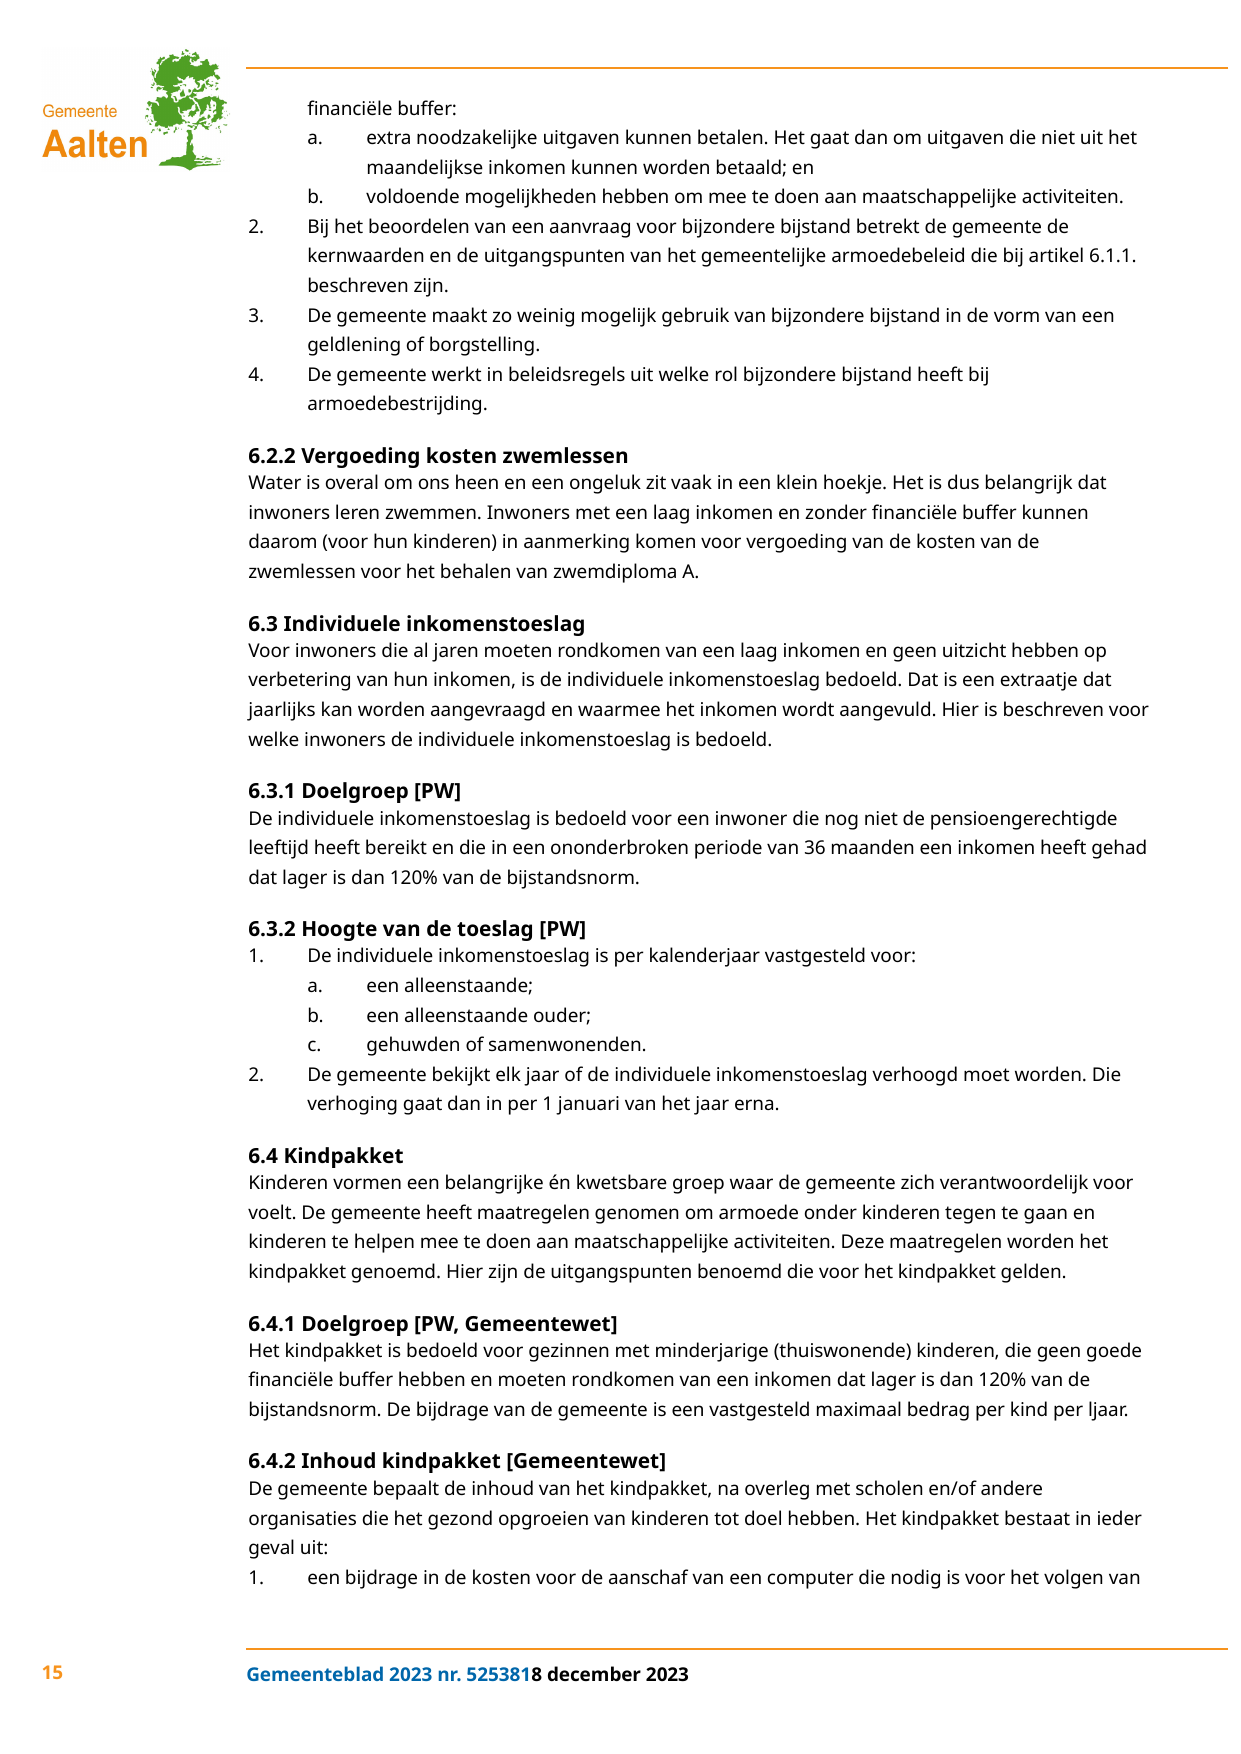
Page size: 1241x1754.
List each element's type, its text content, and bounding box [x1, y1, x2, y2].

list gehuwden of samenwonenden. [307, 1031, 1152, 1057]
list De gemeente werkt in beleidsregels uit welke rol bijzondere bijstand heeft bij armoedebestrijding. [248, 361, 1152, 416]
list een bijdrage in de kosten voor de aanschaf van een computer die nodig is voor het volgen van [248, 1564, 1152, 1589]
text Water is overal om ons heen en een ongeluk zit vaak in een klein hoekje. Het is dus belangrijk dat inwoners leren zwemmen. Inwoners met een laag inkomen en zonder financiële buffer kunnen daarom (voor hun kinderen) in aanmerking komen voor vergoeding van de kosten van de zwemlessen voor het behalen van zwemdiploma A. [248, 469, 1152, 584]
text 6.2.2 Vergoeding kosten zwemlessen [248, 441, 1152, 469]
picture [41, 47, 231, 172]
list Bij het beoordelen van een aanvraag voor bijzondere bijstand betrekt de gemeente de kernwaarden en de uitgangspunten van het gemeentelijke armoedebeleid die bij artikel 6.1.1. beschreven zijn. [248, 213, 1152, 298]
text 6.3.2 Hoogte van de toeslag [PW] [248, 914, 1152, 943]
list een alleenstaande; [307, 972, 1152, 998]
text 6.3 Individuele inkomenstoeslag [248, 609, 1152, 637]
list De gemeente bekijkt elk jaar of de individuele inkomenstoeslag verhoogd moet worden. Die verhoging gaat dan in per 1 januari van het jaar erna. [248, 1061, 1152, 1116]
text Het kindpakket is bedoeld voor gezinnen met minderjarige (thuiswonende) kinderen, die geen goede financiële buffer hebben en moeten rondkomen van een inkomen dat lager is dan 120% van de bijstandsnorm. De bijdrage van de gemeente is een vastgesteld maximaal bedrag per kind per ljaar. [248, 1337, 1152, 1422]
text De individuele inkomenstoeslag is bedoeld voor een inwoner die nog niet de pensioengerechtigde leeftijd heeft bereikt en die in een ononderbroken periode van 36 maanden een inkomen heeft gehad dat lager is dan 120% van de bijstandsnorm. [248, 805, 1152, 889]
text 6.4.1 Doelgroep [PW, Gemeentewet] [248, 1309, 1152, 1337]
text Kinderen vormen een belangrijke én kwetsbare groep waar de gemeente zich verantwoordelijk voor voelt. De gemeente heeft maatregelen genomen om armoede onder kinderen tegen te gaan en kinderen te helpen mee te doen aan maatschappelijke activiteiten. Deze maatregelen worden het kindpakket genoemd. Hier zijn de uitgangspunten benoemd die voor het kindpakket gelden. [248, 1169, 1152, 1284]
list een alleenstaande ouder; [307, 1002, 1152, 1028]
list De gemeente maakt zo weinig mogelijk gebruik van bijzondere bijstand in de vorm van een geldlening of borgstelling. [248, 302, 1152, 357]
list extra noodzakelijke uitgaven kunnen betalen. Het gaat dan om uitgaven die niet uit het maandelijkse inkomen kunnen worden betaald; en [307, 124, 1152, 180]
text Voor inwoners die al jaren moeten rondkomen van een laag inkomen en geen uitzicht hebben op verbetering van hun inkomen, is de individuele inkomenstoeslag bedoeld. Dat is een extraatje dat jaarlijks kan worden aangevraagd en waarmee het inkomen wordt aangevuld. Hier is beschreven voor welke inwoners de individuele inkomenstoeslag is bedoeld. [248, 637, 1152, 752]
list financiële buffer: [248, 95, 1152, 121]
list De individuele inkomenstoeslag is per kalenderjaar vastgesteld voor: [248, 943, 1152, 968]
text 6.3.1 Doelgroep [PW] [248, 776, 1152, 805]
list voldoende mogelijkheden hebben om mee te doen aan maatschappelijke activiteiten. [307, 183, 1152, 209]
text De gemeente bepaalt de inhoud van het kindpakket, na overleg met scholen en/of andere organisaties die het gezond opgroeien van kinderen tot doel hebben. Het kindpakket bestaat in ieder geval uit: [248, 1475, 1152, 1560]
text 6.4.2 Inhoud kindpakket [Gemeentewet] [248, 1447, 1152, 1475]
text 6.4 Kindpakket [248, 1141, 1152, 1169]
